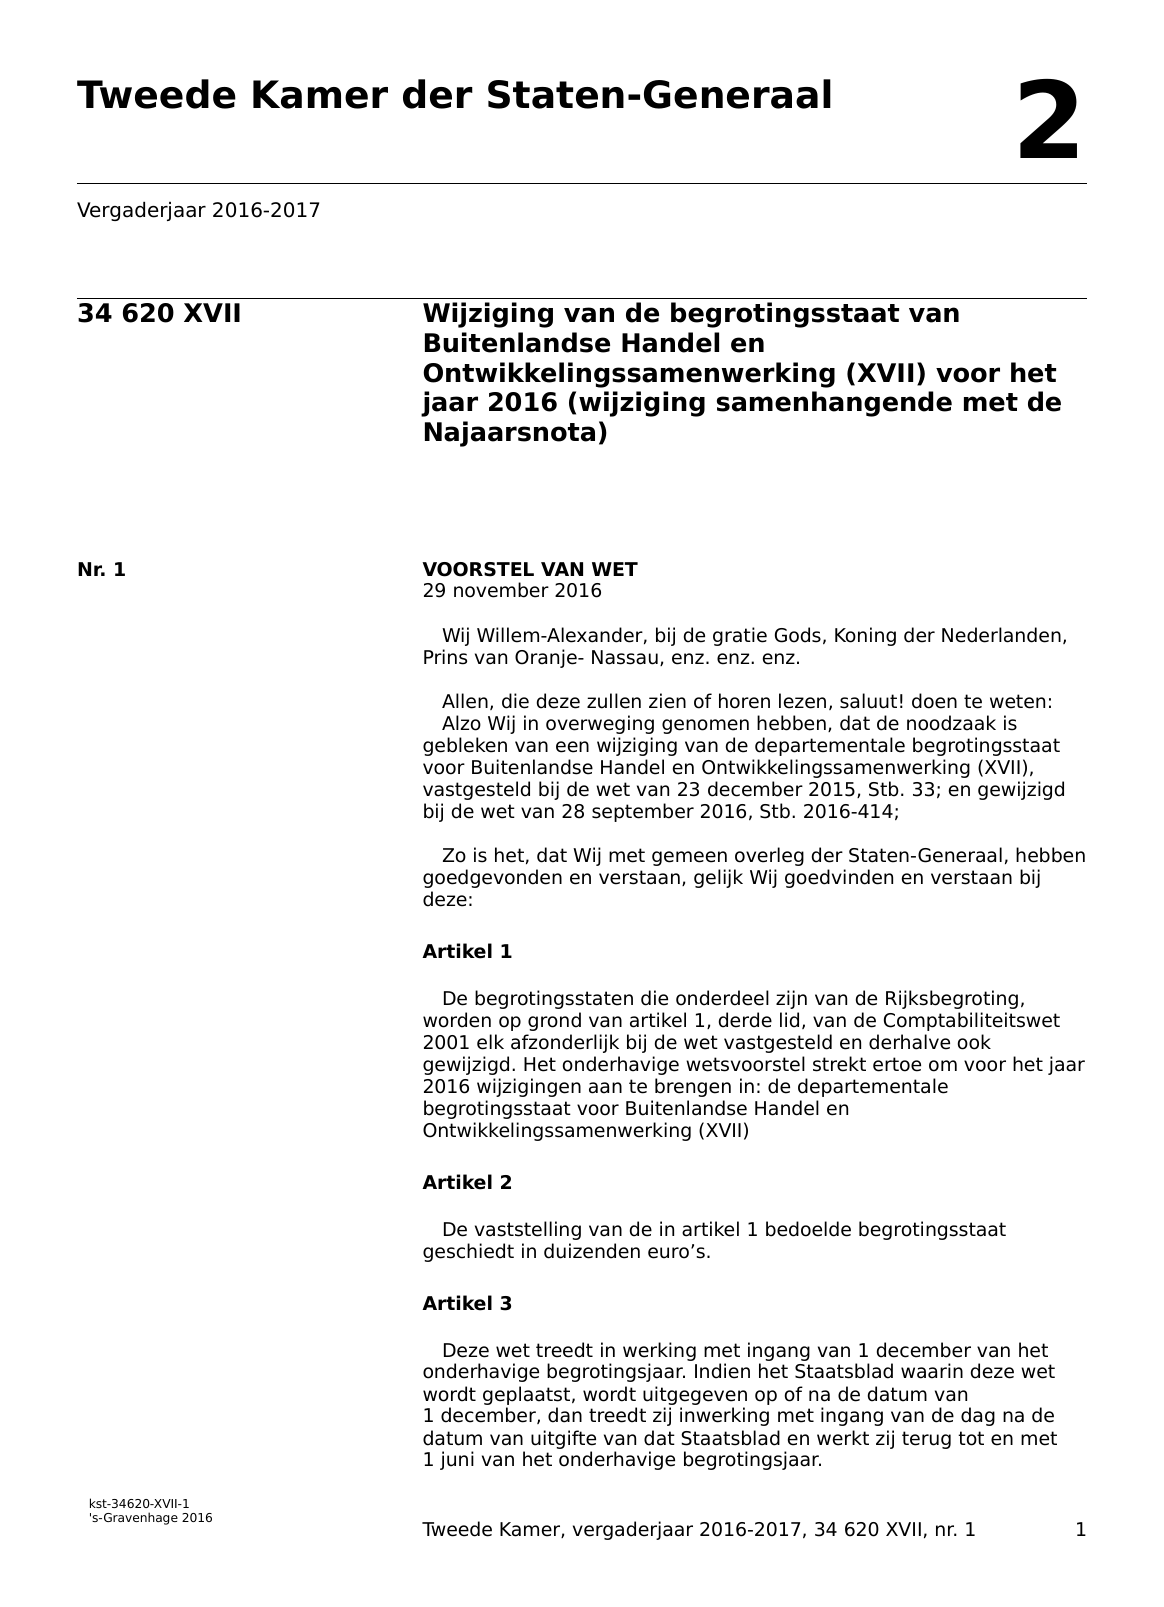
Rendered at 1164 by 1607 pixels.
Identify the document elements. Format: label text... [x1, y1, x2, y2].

subtitle Artikel 2 [422, 1172, 1087, 1193]
table_header 2 [886, 59, 1087, 183]
text Allen, die deze zullen zien of horen lezen, saluut! doen te weten: [422, 691, 1087, 713]
table_cell Vergaderjaar 2016-2017 [77, 184, 1087, 298]
text Deze wet treedt in werking met ingang van 1 december van het onderhavige begrotingsjaar. Indien het Staatsblad waarin deze wet wordt geplaatst, wordt uitgegeven op of na de datum van 1 december, dan treedt zij inwerking met ingang van de dag na de datum van uitgifte van dat Staatsblad en werkt zij terug tot en met 1 juni van het onderhavige begrotingsjaar. [422, 1339, 1087, 1471]
subtitle Artikel 3 [422, 1292, 1087, 1314]
subtitle 34 620 XVII Wijziging van de begrotingsstaat van Buitenlandse Handel en Ontwikkelingssamenwerking (XVII) voor het jaar 2016 (wijziging samenhangende met de Najaarsnota) [77, 299, 1087, 447]
subtitle Artikel 1 [422, 941, 1087, 963]
text Alzo Wij in overweging genomen hebben, dat de noodzaak is gebleken van een wijziging van de departementale begrotingsstaat voor Buitenlandse Handel en Ontwikkelingssamenwerking (XVII), vastgesteld bij de wet van 23 december 2015, Stb. 33; en gewijzigd bij de wet van 28 september 2016, Stb. 2016-414; [422, 713, 1087, 823]
table_header Tweede Kamer der Staten-Generaal [77, 59, 886, 183]
text De vaststelling van de in artikel 1 bedoelde begrotingsstaat geschiedt in duizenden euro’s. [422, 1218, 1087, 1262]
text kst-34620-XVII-1 [88, 1497, 323, 1511]
text 29 november 2016 [422, 580, 1087, 602]
text De begrotingsstaten die onderdeel zijn van de Rijksbegroting, worden op grond van artikel 1, derde lid, van de Comptabiliteitswet 2001 elk afzonderlijk bij de wet vastgesteld en derhalve ook gewijzigd. Het onderhavige wetsvoorstel strekt ertoe om voor het jaar 2016 wijzigingen aan te brengen in: de departementale begrotingsstaat voor Buitenlandse Handel en Ontwikkelingssamenwerking (XVII) [422, 988, 1087, 1142]
text 's-Gravenhage 2016 [88, 1511, 323, 1525]
subtitle Nr. 1 VOORSTEL VAN WET [77, 558, 1087, 580]
text Zo is het, dat Wij met gemeen overleg der Staten-Generaal, hebben goedgevonden en verstaan, gelijk Wij goedvinden en verstaan bij deze: [422, 845, 1087, 911]
text Wij Willem-Alexander, bij de gratie Gods, Koning der Nederlanden, Prins van Oranje- Nassau, enz. enz. enz. [422, 624, 1087, 668]
